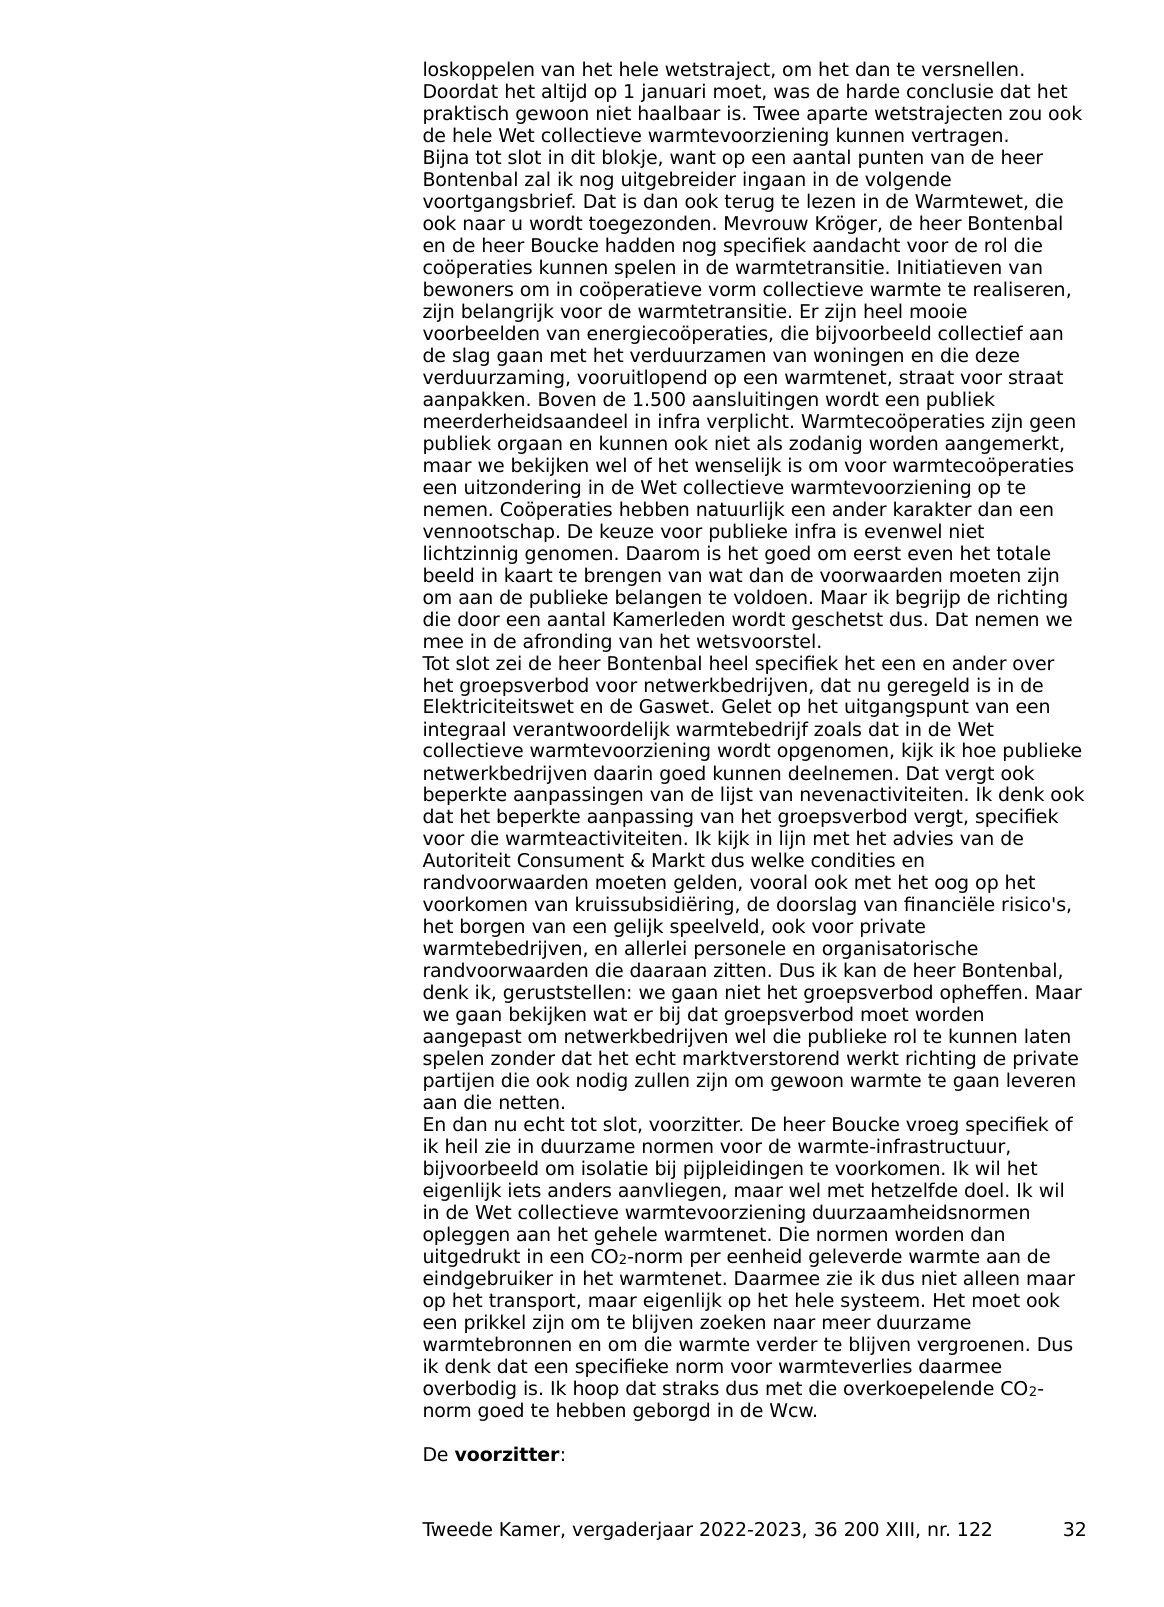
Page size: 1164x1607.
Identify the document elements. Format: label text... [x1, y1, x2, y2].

text En dan nu echt tot slot, voorzitter. De heer Boucke vroeg specifiek of ik heil zie in duurzame normen voor de warmte-infrastructuur, bijvoorbeeld om isolatie bij pijpleidingen te voorkomen. Ik wil het eigenlijk iets anders aanvliegen, maar wel met hetzelfde doel. Ik wil in de Wet collectieve warmtevoorziening duurzaamheidsnormen opleggen aan het gehele warmtenet. Die normen worden dan uitgedrukt in een CO2-norm per eenheid geleverde warmte aan de eindgebruiker in het warmtenet. Daarmee zie ik dus niet alleen maar op het transport, maar eigenlijk op het hele systeem. Het moet ook een prikkel zijn om te blijven zoeken naar meer duurzame warmtebronnen en om die warmte verder te blijven vergroenen. Dus ik denk dat een specifieke norm voor warmteverlies daarmee overbodig is. Ik hoop dat straks dus met die overkoepelende CO2-norm goed te hebben geborgd in de Wcw. [422, 1114, 1087, 1422]
text De voorzitter: [422, 1444, 1087, 1466]
text Bijna tot slot in dit blokje, want op een aantal punten van de heer Bontenbal zal ik nog uitgebreider ingaan in de volgende voortgangsbrief. Dat is dan ook terug te lezen in de Warmtewet, die ook naar u wordt toegezonden. Mevrouw Kröger, de heer Bontenbal en de heer Boucke hadden nog specifiek aandacht voor de rol die coöperaties kunnen spelen in de warmtetransitie. Initiatieven van bewoners om in coöperatieve vorm collectieve warmte te realiseren, zijn belangrijk voor de warmtetransitie. Er zijn heel mooie voorbeelden van energiecoöperaties, die bijvoorbeeld collectief aan de slag gaan met het verduurzamen van woningen en die deze verduurzaming, vooruitlopend op een warmtenet, straat voor straat aanpakken. Boven de 1.500 aansluitingen wordt een publiek meerderheidsaandeel in infra verplicht. Warmtecoöperaties zijn geen publiek orgaan en kunnen ook niet als zodanig worden aangemerkt, maar we bekijken wel of het wenselijk is om voor warmtecoöperaties een uitzondering in de Wet collectieve warmtevoorziening op te nemen. Coöperaties hebben natuurlijk een ander karakter dan een vennootschap. De keuze voor publieke infra is evenwel niet lichtzinnig genomen. Daarom is het goed om eerst even het totale beeld in kaart te brengen van wat dan de voorwaarden moeten zijn om aan de publieke belangen te voldoen. Maar ik begrijp de richting die door een aantal Kamerleden wordt geschetst dus. Dat nemen we mee in de afronding van het wetsvoorstel. [422, 147, 1087, 652]
text loskoppelen van het hele wetstraject, om het dan te versnellen. Doordat het altijd op 1 januari moet, was de harde conclusie dat het praktisch gewoon niet haalbaar is. Twee aparte wetstrajecten zou ook de hele Wet collectieve warmtevoorziening kunnen vertragen. [422, 59, 1087, 147]
text Tot slot zei de heer Bontenbal heel specifiek het een en ander over het groepsverbod voor netwerkbedrijven, dat nu geregeld is in de Elektriciteitswet en de Gaswet. Gelet op het uitgangspunt van een integraal verantwoordelijk warmtebedrijf zoals dat in de Wet collectieve warmtevoorziening wordt opgenomen, kijk ik hoe publieke netwerkbedrijven daarin goed kunnen deelnemen. Dat vergt ook beperkte aanpassingen van de lijst van nevenactiviteiten. Ik denk ook dat het beperkte aanpassing van het groepsverbod vergt, specifiek voor die warmteactiviteiten. Ik kijk in lijn met het advies van de Autoriteit Consument & Markt dus welke condities en randvoorwaarden moeten gelden, vooral ook met het oog op het voorkomen van kruissubsidiëring, de doorslag van financiële risico's, het borgen van een gelijk speelveld, ook voor private warmtebedrijven, en allerlei personele en organisatorische randvoorwaarden die daaraan zitten. Dus ik kan de heer Bontenbal, denk ik, geruststellen: we gaan niet het groepsverbod opheffen. Maar we gaan bekijken wat er bij dat groepsverbod moet worden aangepast om netwerkbedrijven wel die publieke rol te kunnen laten spelen zonder dat het echt marktverstorend werkt richting de private partijen die ook nodig zullen zijn om gewoon warmte te gaan leveren aan die netten. [422, 652, 1087, 1114]
